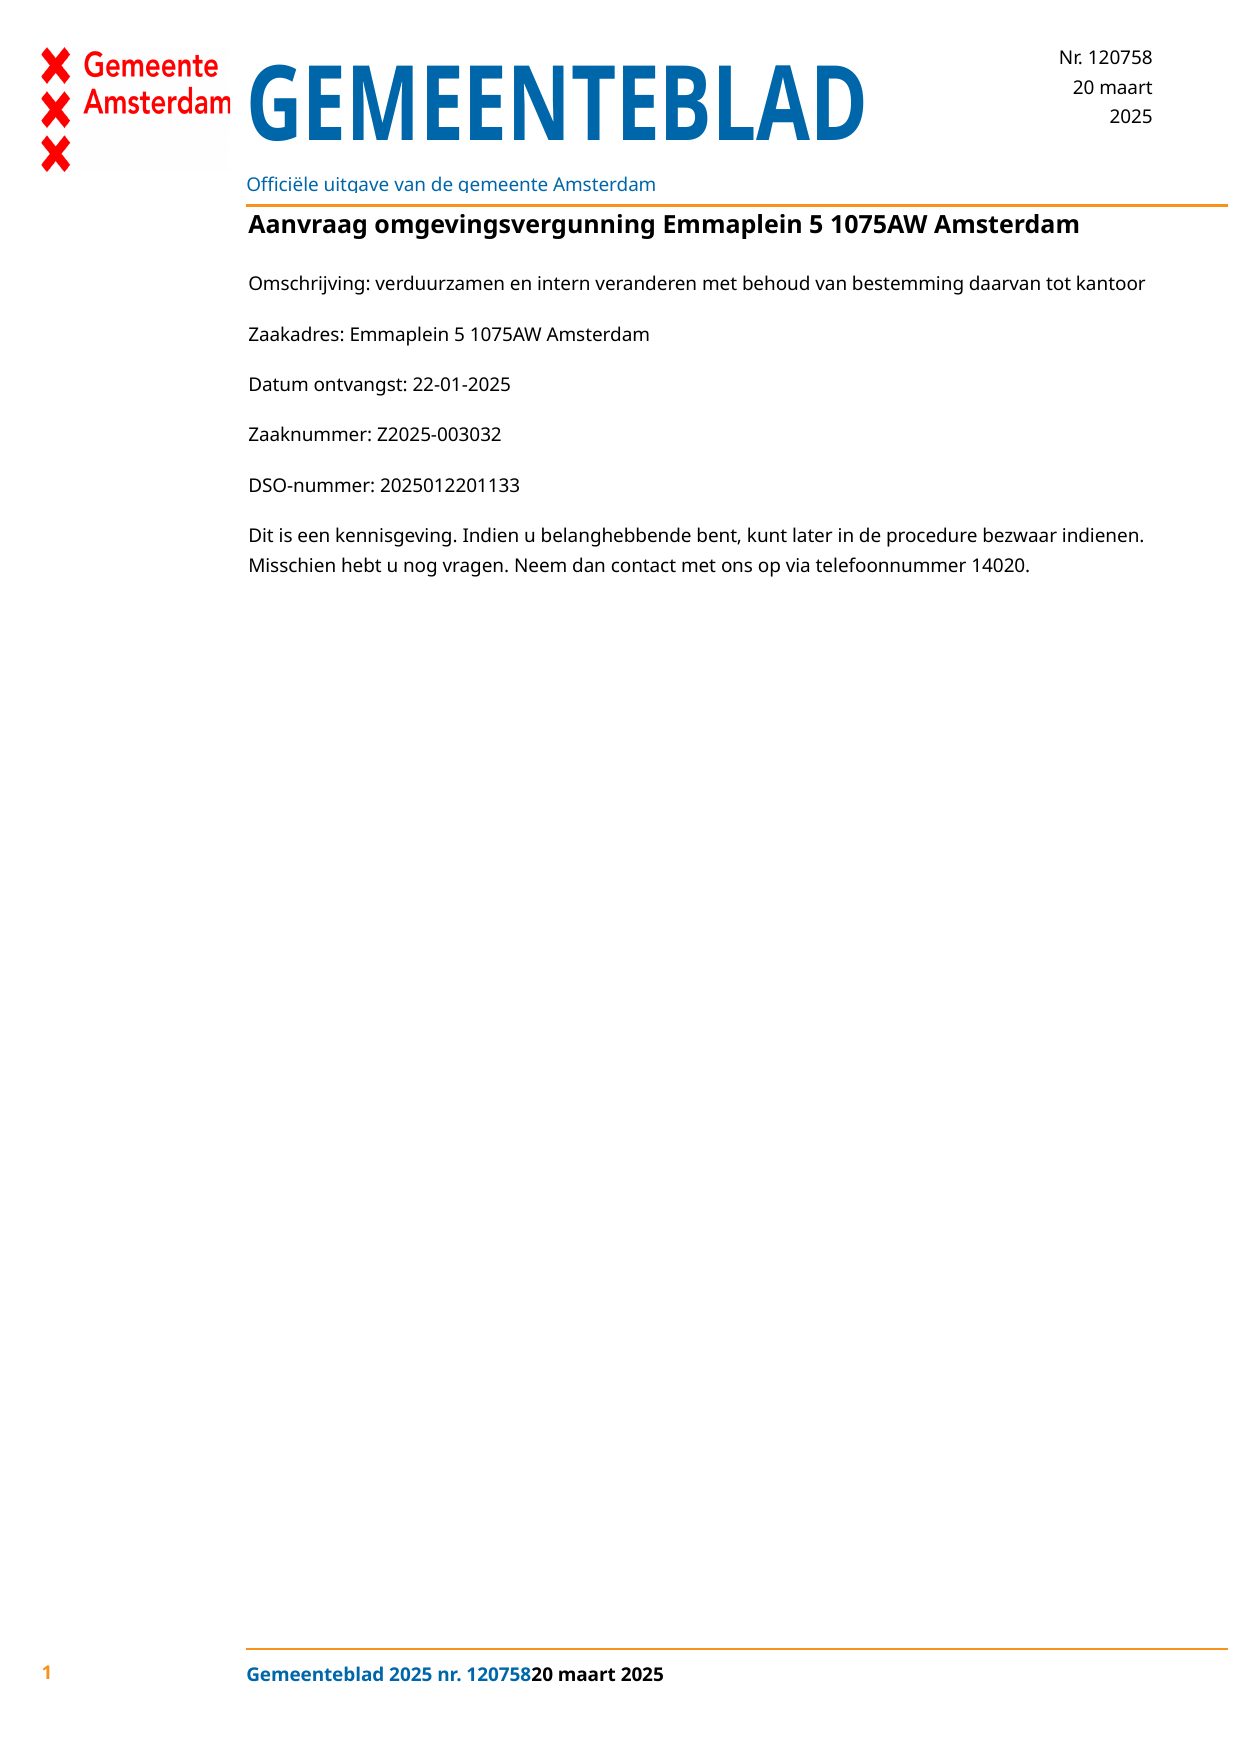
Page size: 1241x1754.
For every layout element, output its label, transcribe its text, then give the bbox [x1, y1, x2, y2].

text Zaakadres: Emmaplein 5 1075AW Amsterdam [248, 321, 1152, 346]
text Omschrijving: verduurzamen en intern veranderen met behoud van bestemming daarvan tot kantoor [248, 270, 1152, 296]
text Aanvraag omgevingsvergunning Emmaplein 5 1075AW Amsterdam [248, 207, 1152, 241]
picture [41, 47, 231, 172]
text Dit is een kennisgeving. Indien u belanghebbende bent, kunt later in de procedure bezwaar indienen. Misschien hebt u nog vragen. Neem dan contact met ons op via telefoonnummer 14020. [248, 522, 1152, 578]
text Zaaknummer: Z2025-003032 [248, 422, 1152, 447]
text DSO-nummer: 2025012201133 [248, 472, 1152, 498]
text Datum ontvangst: 22-01-2025 [248, 371, 1152, 397]
